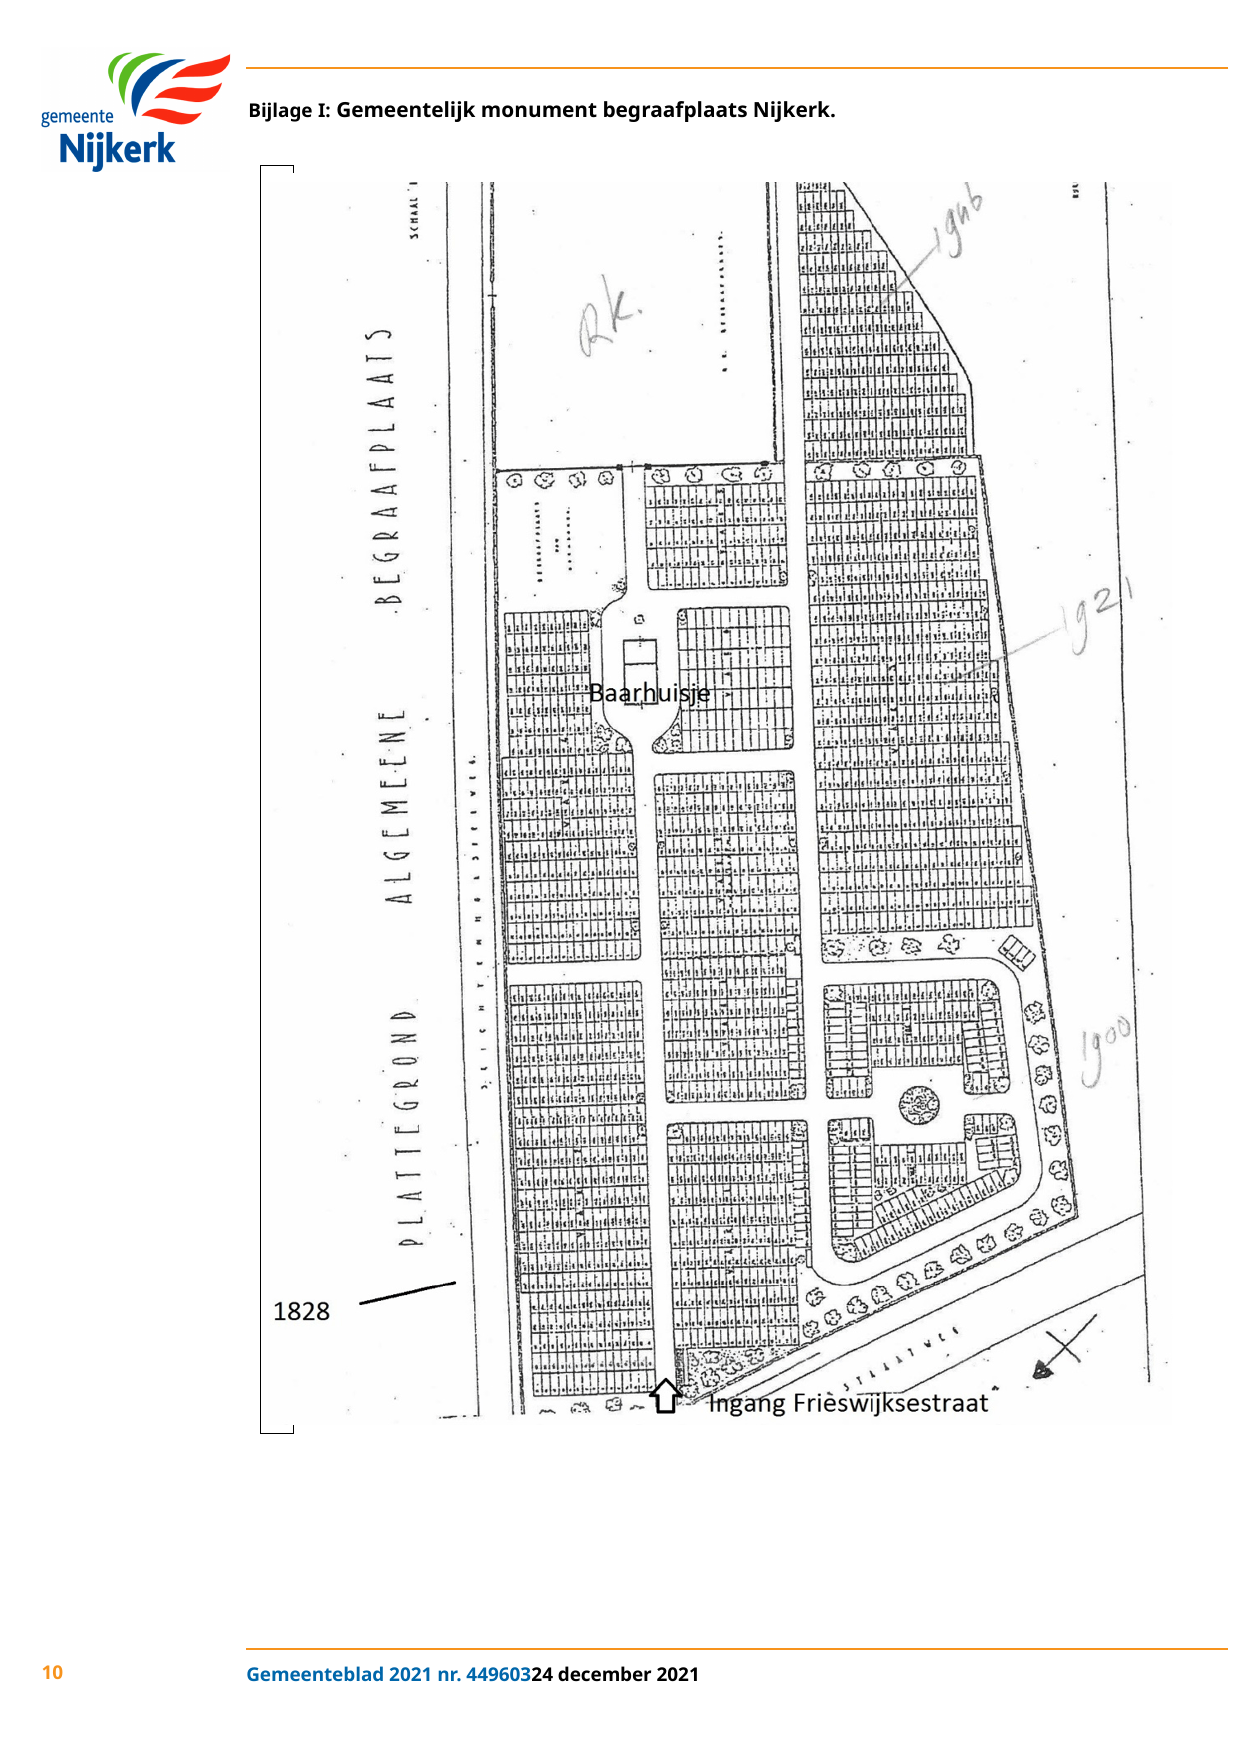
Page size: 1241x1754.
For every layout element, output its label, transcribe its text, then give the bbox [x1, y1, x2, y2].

picture [41, 47, 231, 172]
text Bijlage I: Gemeentelijk monument begraafplaats Nijkerk. [248, 95, 1152, 123]
picture [268, 173, 1173, 1425]
